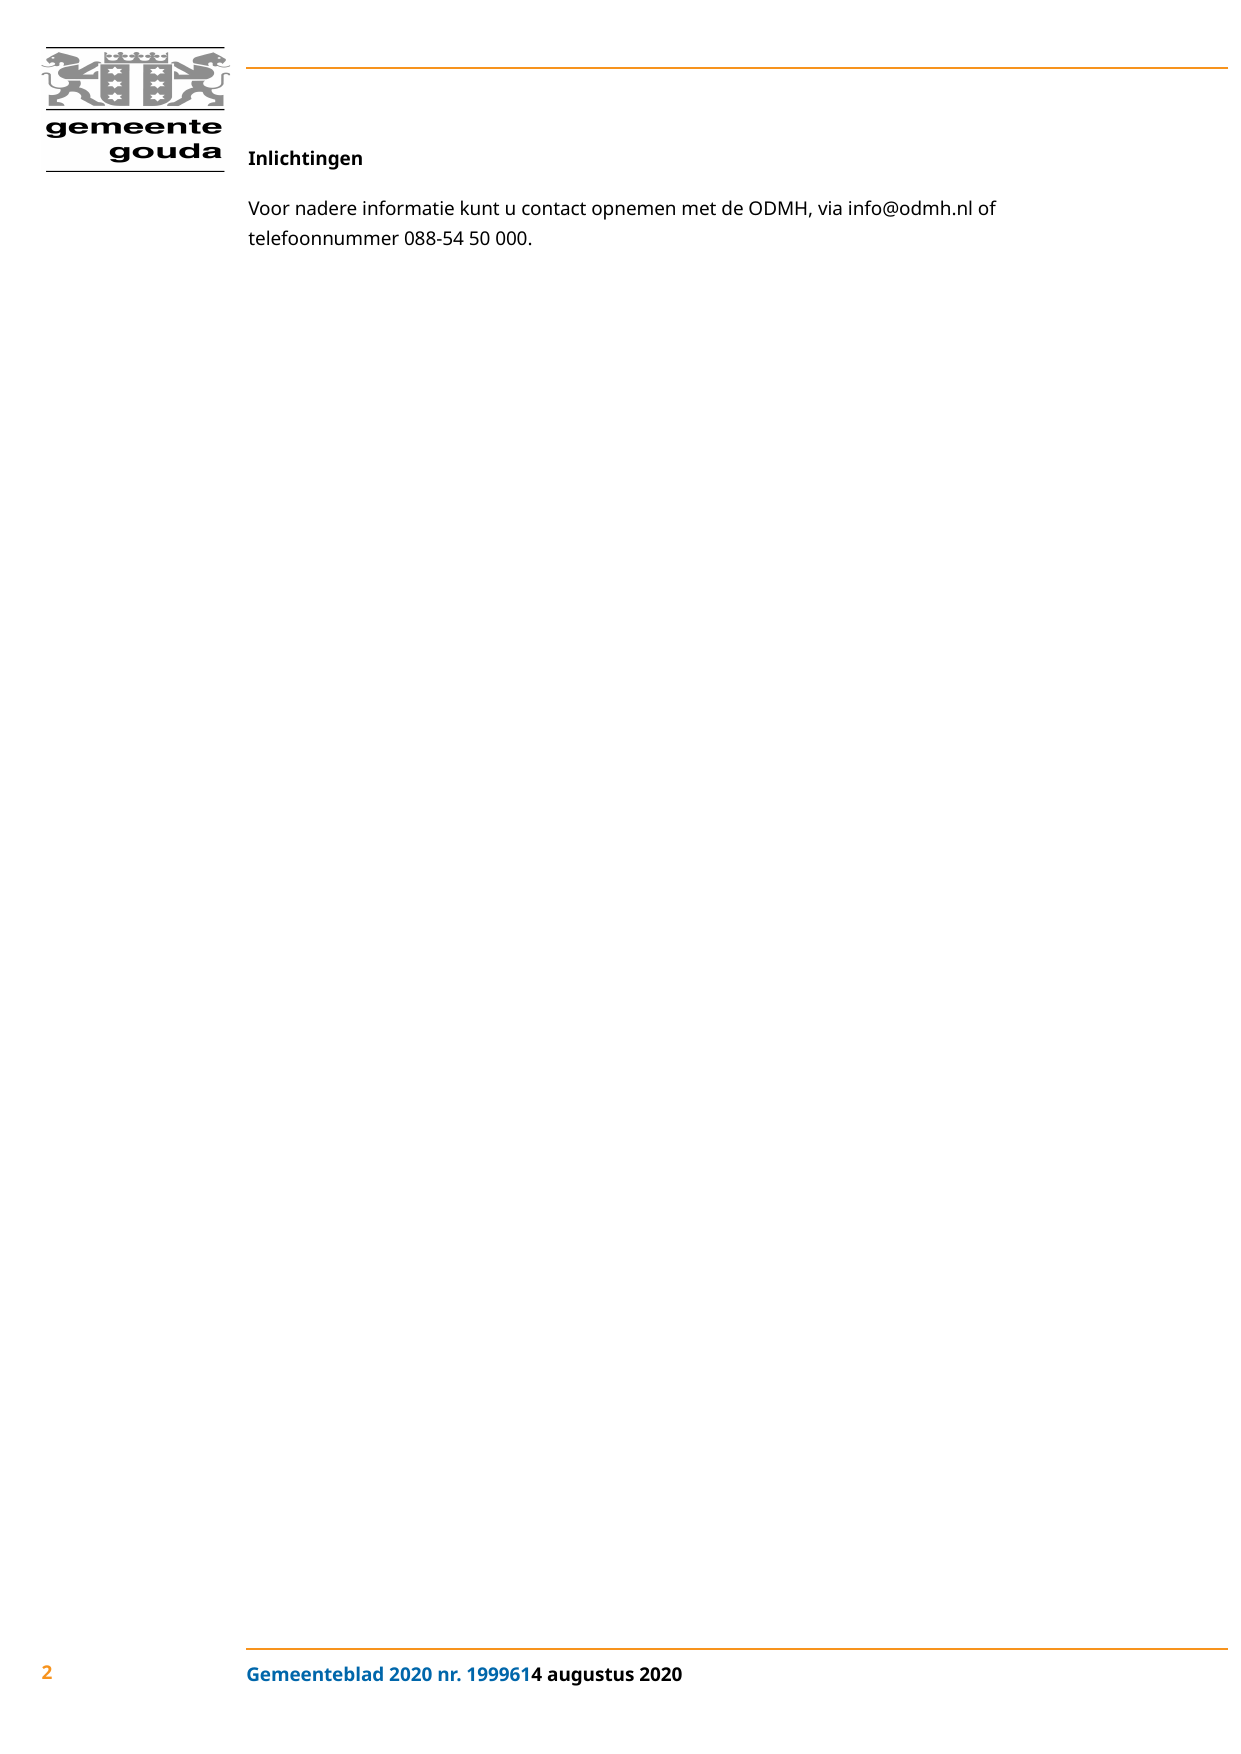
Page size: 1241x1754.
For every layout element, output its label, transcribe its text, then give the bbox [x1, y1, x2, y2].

text Voor nadere informatie kunt u contact opnemen met de ODMH, via info@odmh.nl of telefoonnummer 088-54 50 000. [248, 196, 1152, 251]
picture [41, 47, 231, 172]
text Inlichtingen [248, 145, 1152, 171]
